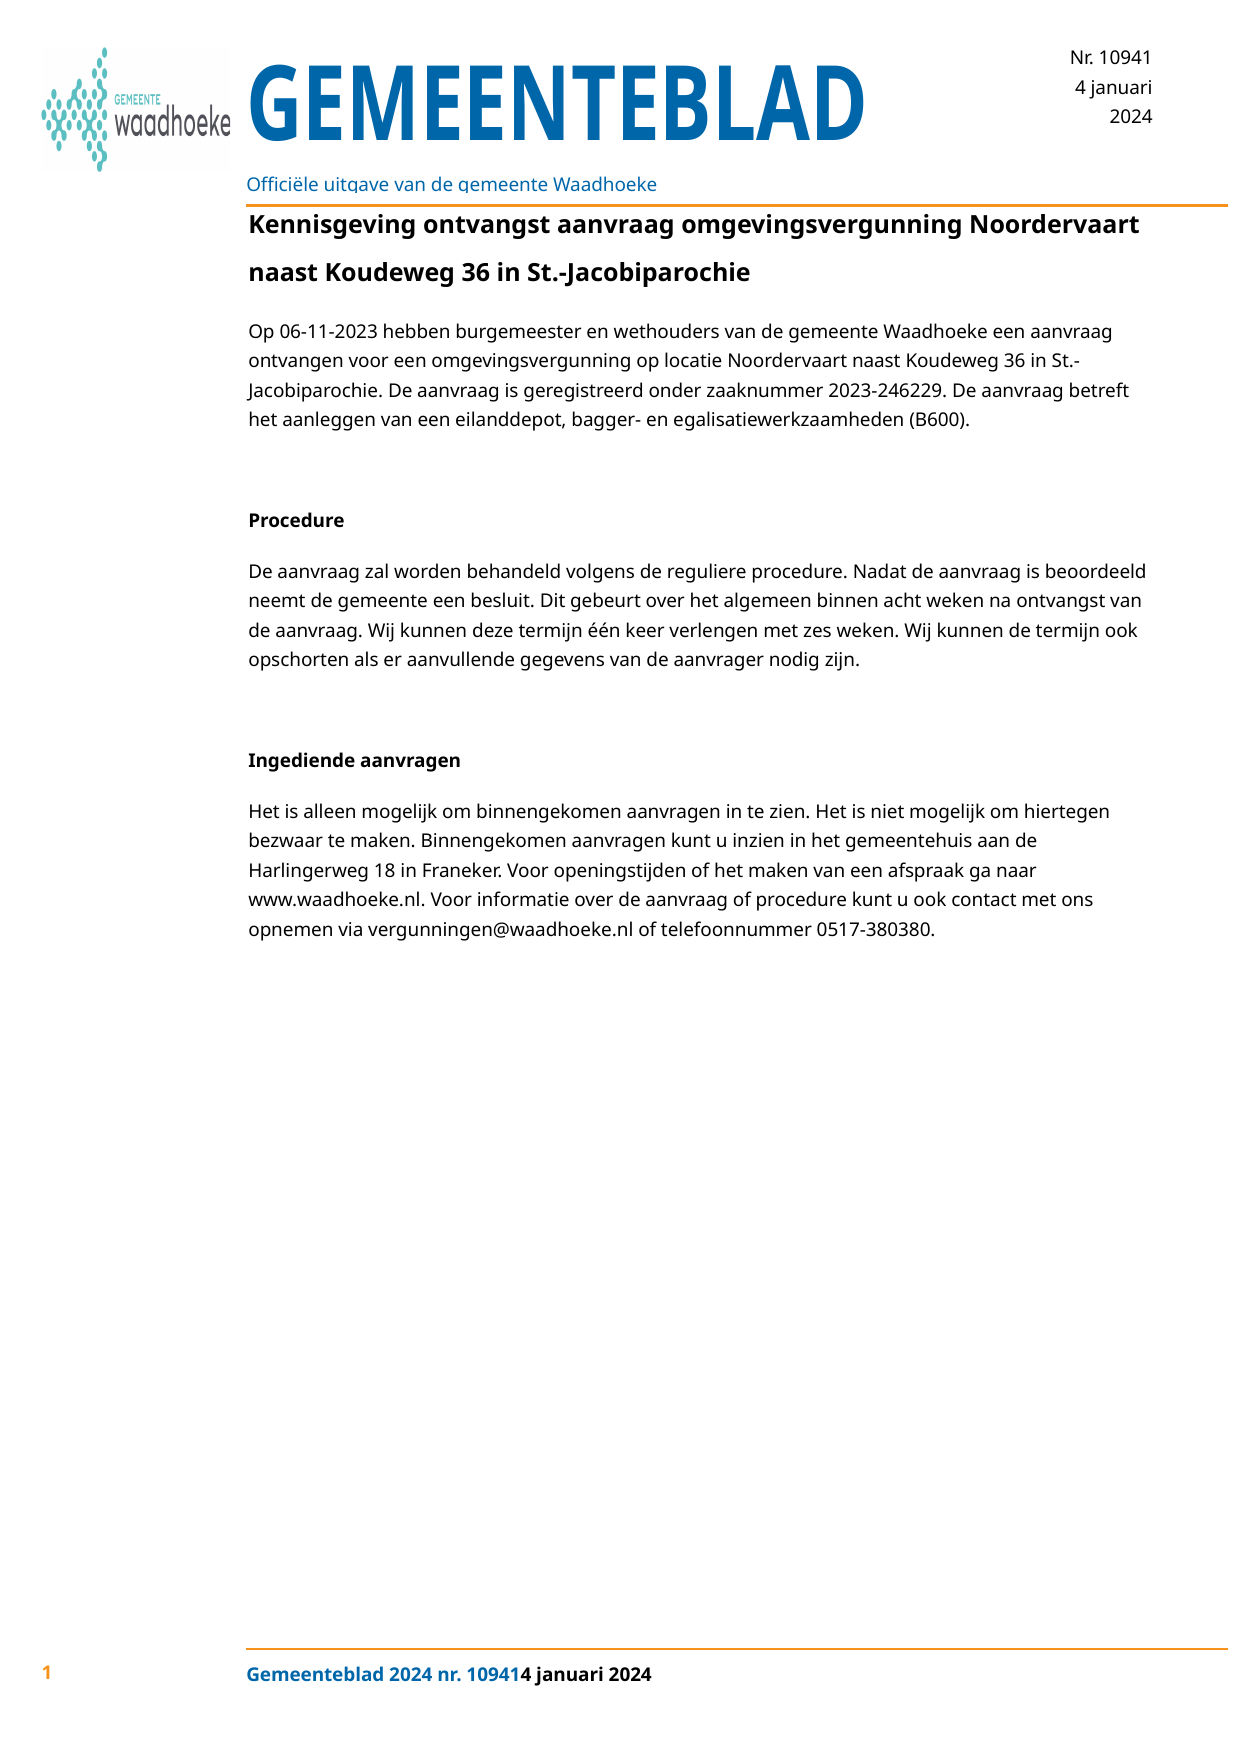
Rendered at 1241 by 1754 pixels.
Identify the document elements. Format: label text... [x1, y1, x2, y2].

text Procedure [248, 507, 1152, 533]
text Ingediende aanvragen [248, 747, 1152, 773]
text Op 06-11-2023 hebben burgemeester en wethouders van de gemeente Waadhoeke een aanvraag ontvangen voor een omgevingsvergunning op locatie Noordervaart naast Koudeweg 36 in St.-Jacobiparochie. De aanvraag is geregistreerd onder zaaknummer 2023-246229. De aanvraag betreft het aanleggen van een eilanddepot, bagger- en egalisatiewerkzaamheden (B600). [248, 318, 1152, 432]
text Het is alleen mogelijk om binnengekomen aanvragen in te zien. Het is niet mogelijk om hiertegen bezwaar te maken. Binnengekomen aanvragen kunt u inzien in het gemeentehuis aan de Harlingerweg 18 in Franeker. Voor openingstijden of het maken van een afspraak ga naar www.waadhoeke.nl. Voor informatie over de aanvraag of procedure kunt u ook contact met ons opnemen via vergunningen@waadhoeke.nl of telefoonnummer 0517-380380. [248, 798, 1152, 942]
text Kennisgeving ontvangst aanvraag omgevingsvergunning Noordervaart naast Koudeweg 36 in St.-Jacobiparochie [248, 207, 1152, 288]
picture [41, 47, 231, 172]
text De aanvraag zal worden behandeld volgens de reguliere procedure. Nadat de aanvraag is beoordeeld neemt de gemeente een besluit. Dit gebeurt over het algemeen binnen acht weken na ontvangst van de aanvraag. Wij kunnen deze termijn één keer verlengen met zes weken. Wij kunnen de termijn ook opschorten als er aanvullende gegevens van de aanvrager nodig zijn. [248, 558, 1152, 672]
